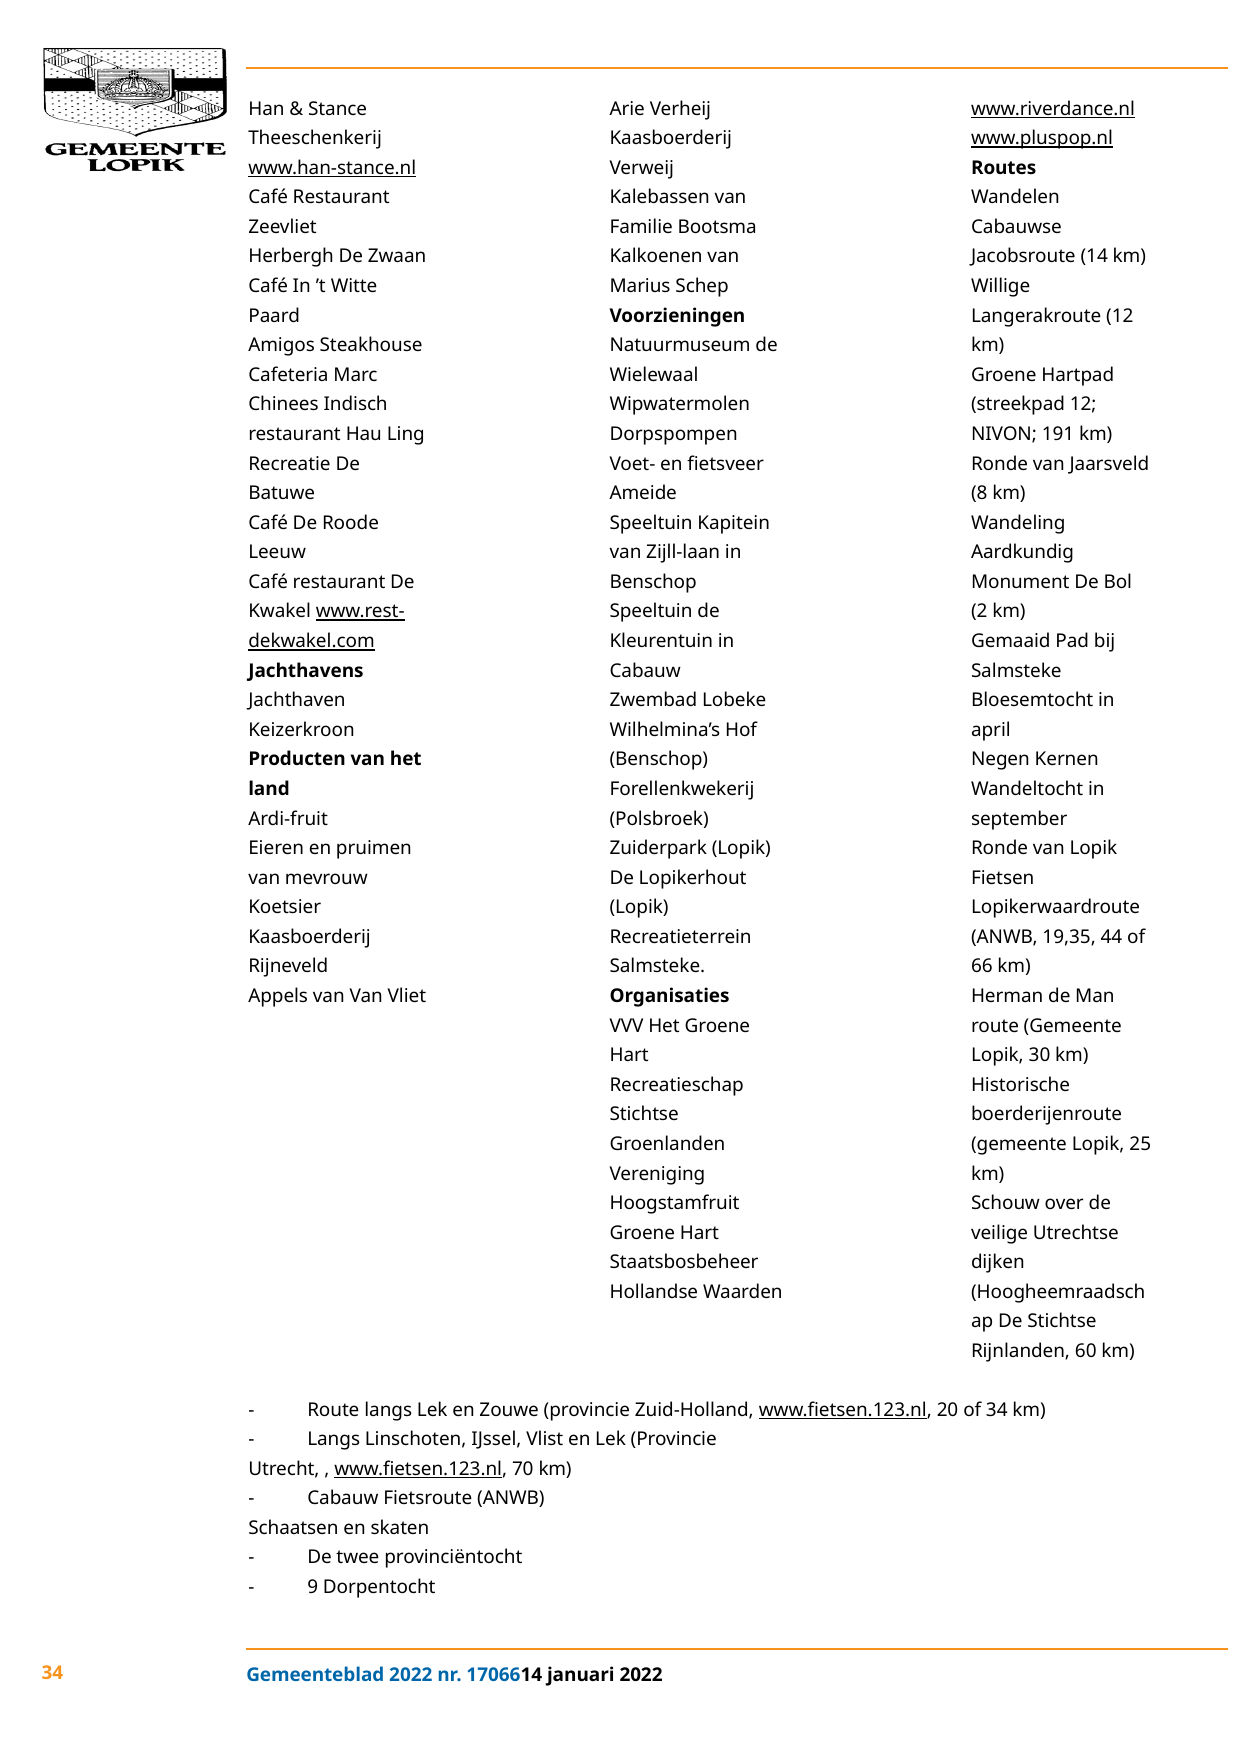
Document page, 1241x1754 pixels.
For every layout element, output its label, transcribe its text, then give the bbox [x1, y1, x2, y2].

list Cabauw Fietsroute (ANWB) [248, 1484, 1152, 1510]
table_header [429, 95, 609, 1363]
table_header [790, 95, 971, 1363]
table_cell Han & Stance Theeschenkerij www.han-stance.nl Café Restaurant Zeevliet Herbergh De Zwaan Café In ’t Witte Paard Amigos Steakhouse Cafeteria Marc Chinees Indisch restaurant Hau Ling Recreatie De Batuwe Café De Roode Leeuw Café restaurant De Kwakel www.rest-dekwakel.com Jachthavens Jachthaven Keizerkroon Producten van het land Ardi-fruit Eieren en pruimen van mevrouw Koetsier Kaasboerderij Rijneveld Appels van Van Vliet [248, 95, 429, 1363]
list Langs Linschoten, IJssel, Vlist en Lek (Provincie [248, 1425, 1152, 1451]
table_header Arie Verheij Kaasboerderij Verweij Kalebassen van Familie Bootsma Kalkoenen van Marius Schep Voorzieningen Natuurmuseum de Wielewaal Wipwatermolen Dorpspompen Voet- en fietsveer Ameide Speeltuin Kapitein van Zijll-laan in Benschop Speeltuin de Kleurentuin in Cabauw Zwembad Lobeke Wilhelmina’s Hof (Benschop) Forellenkwekerij (Polsbroek) Zuiderpark (Lopik) De Lopikerhout (Lopik) Recreatieterrein Salmsteke. Organisaties VVV Het Groene Hart Recreatieschap Stichtse Groenlanden Vereniging Hoogstamfruit Groene Hart Staatsbosbeheer Hollandse Waarden [609, 95, 790, 1363]
table_header www.riverdance.nl www.pluspop.nl Routes Wandelen Cabauwse Jacobsroute (14 km) Willige Langerakroute (12 km) Groene Hartpad (streekpad 12; NIVON; 191 km) Ronde van Jaarsveld (8 km) Wandeling Aardkundig Monument De Bol (2 km) Gemaaid Pad bij Salmsteke Bloesemtocht in april Negen Kernen Wandeltocht in september Ronde van Lopik Fietsen Lopikerwaardroute (ANWB, 19,35, 44 of 66 km) Herman de Man route (Gemeente Lopik, 30 km) Historische boerderijenroute (gemeente Lopik, 25 km) Schouw over de veilige Utrechtse dijken (Hoogheemraadschap De Stichtse Rijnlanden, 60 km) [971, 95, 1152, 1363]
text Utrecht, , www.fietsen.123.nl, 70 km) [248, 1455, 1152, 1481]
picture [41, 47, 231, 172]
text Schaatsen en skaten [248, 1514, 1152, 1540]
list 9 Dorpentocht [248, 1573, 1152, 1599]
list De twee provinciëntocht [248, 1544, 1152, 1569]
list Route langs Lek en Zouwe (provincie Zuid-Holland, www.fietsen.123.nl, 20 of 34 km) [248, 1396, 1152, 1422]
